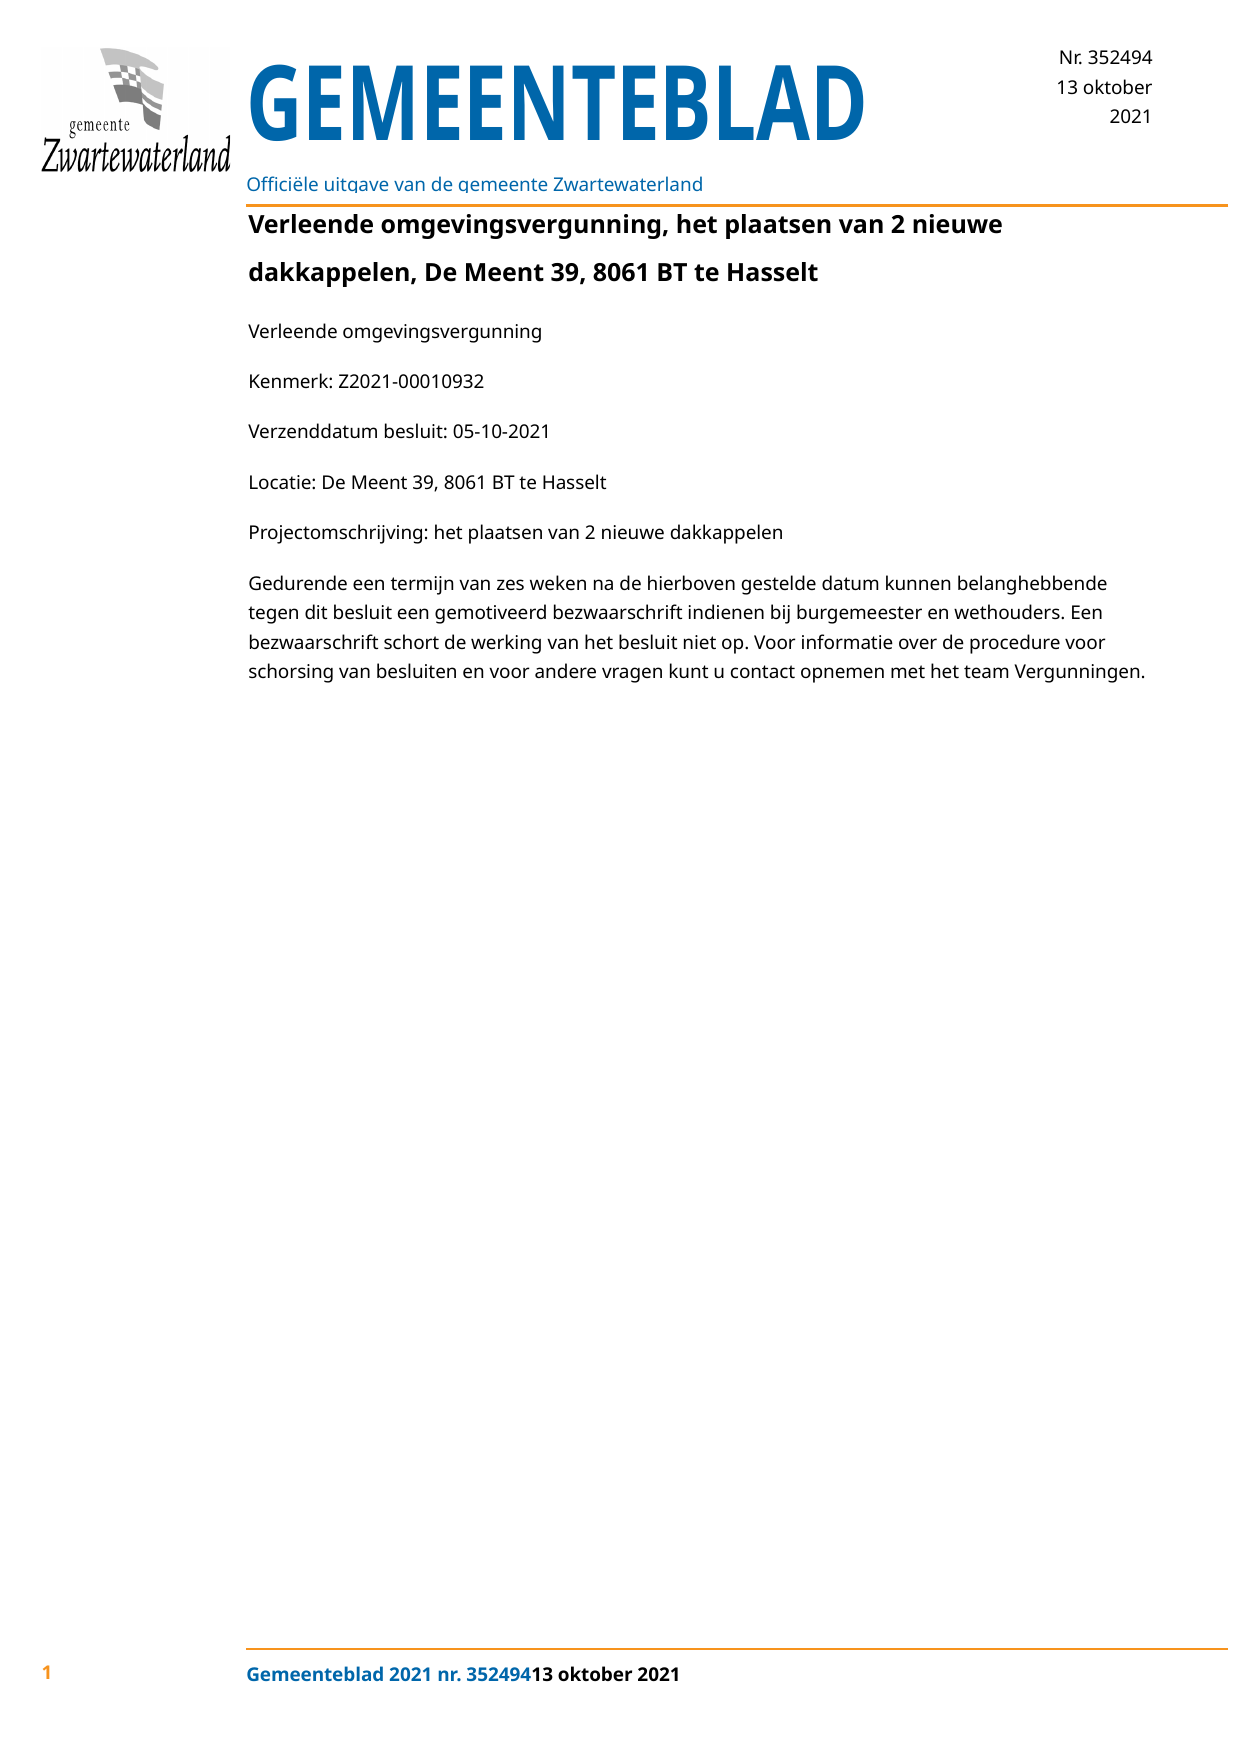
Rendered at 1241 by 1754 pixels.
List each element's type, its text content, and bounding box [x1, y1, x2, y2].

text Gedurende een termijn van zes weken na de hierboven gestelde datum kunnen belanghebbende tegen dit besluit een gemotiveerd bezwaarschrift indienen bij burgemeester en wethouders. Een bezwaarschrift schort de werking van het besluit niet op. Voor informatie over de procedure voor schorsing van besluiten en voor andere vragen kunt u contact opnemen met het team Vergunningen. [248, 570, 1152, 684]
text Verleende omgevingsvergunning, het plaatsen van 2 nieuwe dakkappelen, De Meent 39, 8061 BT te Hasselt [248, 207, 1152, 288]
text Projectomschrijving: het plaatsen van 2 nieuwe dakkappelen [248, 519, 1152, 545]
text Verleende omgevingsvergunning [248, 318, 1152, 344]
text Kenmerk: Z2021-00010932 [248, 368, 1152, 394]
text Verzenddatum besluit: 05-10-2021 [248, 419, 1152, 444]
text Locatie: De Meent 39, 8061 BT te Hasselt [248, 469, 1152, 495]
picture [41, 47, 231, 172]
